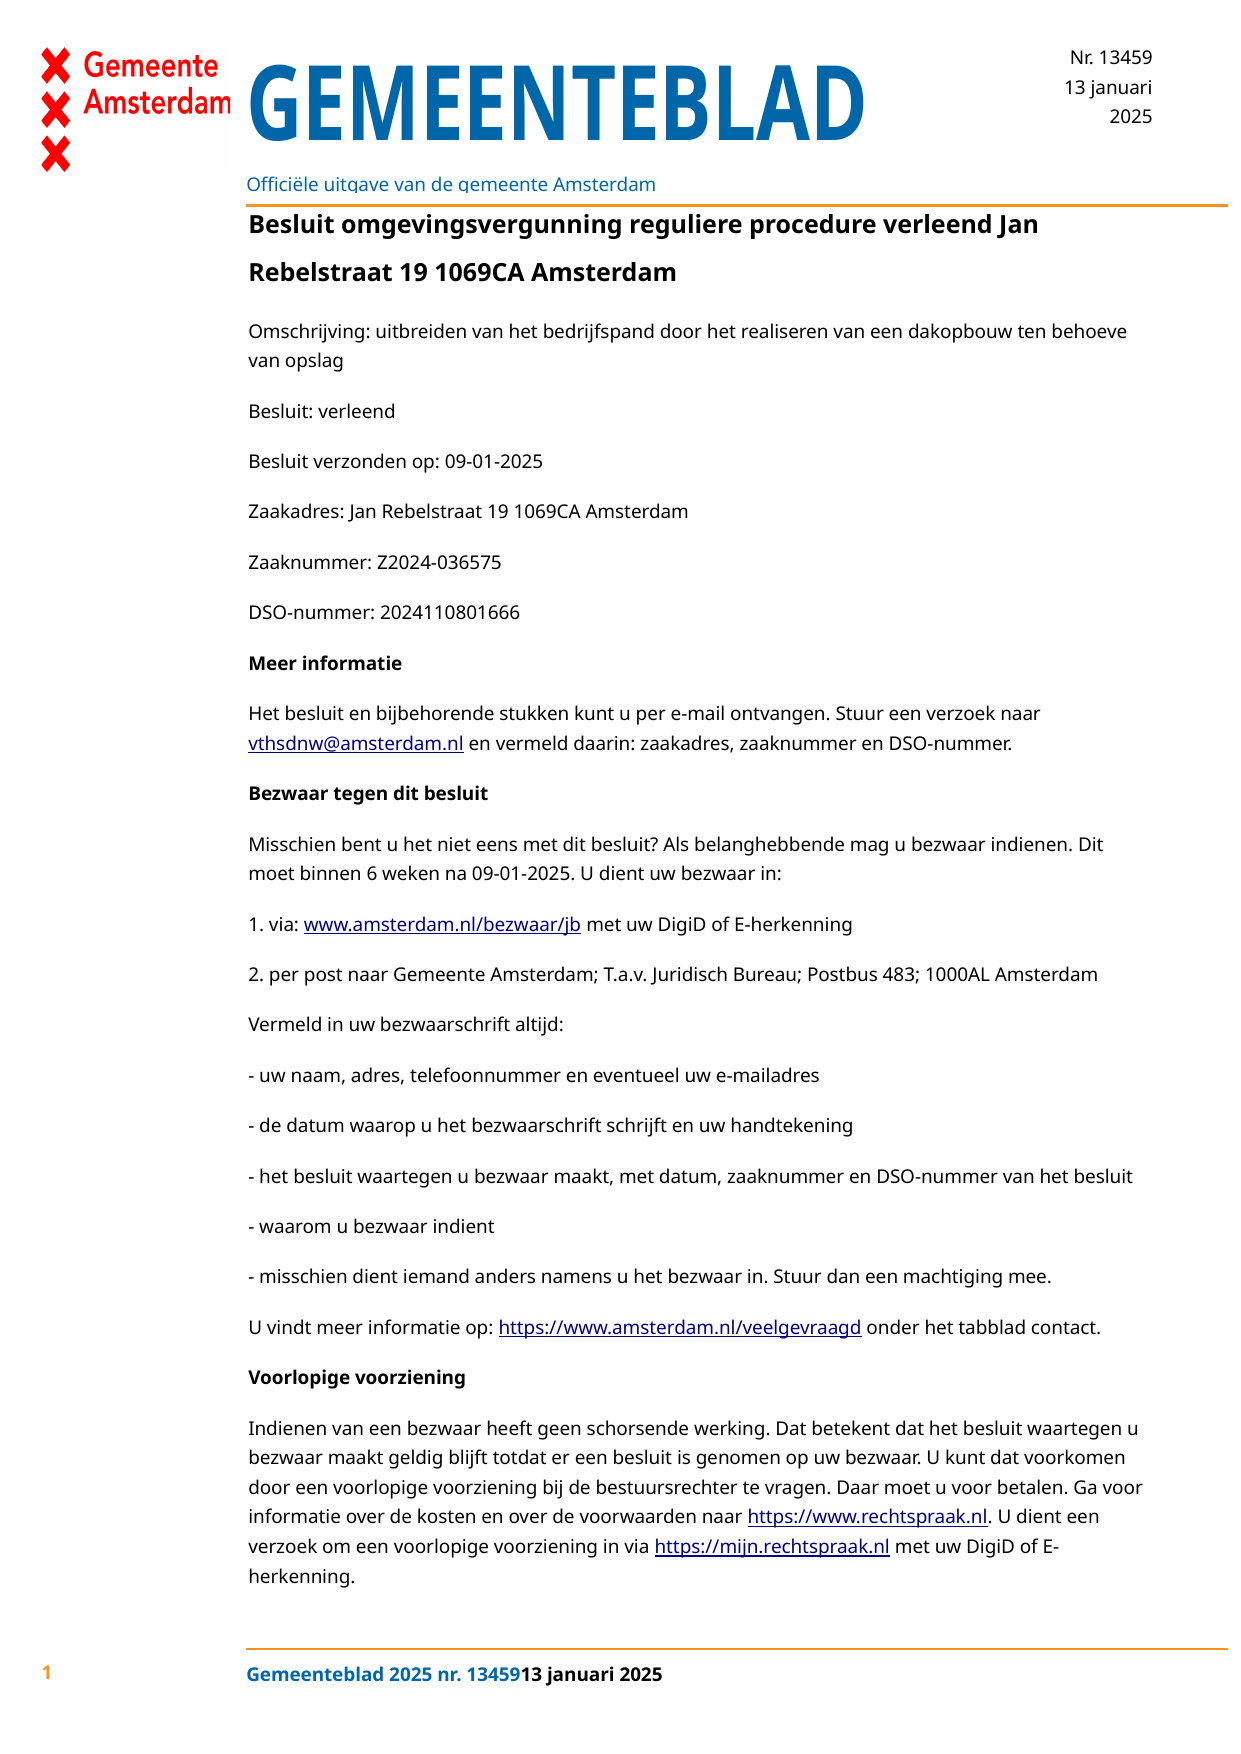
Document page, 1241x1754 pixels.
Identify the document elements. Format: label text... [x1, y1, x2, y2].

text - misschien dient iemand anders namens u het bezwaar in. Stuur dan een machtiging mee. [248, 1264, 1152, 1289]
text Besluit omgevingsvergunning reguliere procedure verleend Jan Rebelstraat 19 1069CA Amsterdam [248, 207, 1152, 288]
text Besluit verzonden op: 09-01-2025 [248, 448, 1152, 474]
text - de datum waarop u het bezwaarschrift schrijft en uw handtekening [248, 1112, 1152, 1138]
text Vermeld in uw bezwaarschrift altijd: [248, 1012, 1152, 1037]
text Het besluit en bijbehorende stukken kunt u per e-mail ontvangen. Stuur een verzoek naar vthsdnw@amsterdam.nl en vermeld daarin: zaakadres, zaaknummer en DSO-nummer. [248, 700, 1152, 756]
text Besluit: verleend [248, 398, 1152, 424]
text - het besluit waartegen u bezwaar maakt, met datum, zaaknummer en DSO-nummer van het besluit [248, 1163, 1152, 1189]
text Zaaknummer: Z2024-036575 [248, 549, 1152, 575]
text Voorlopige voorziening [248, 1364, 1152, 1390]
text Omschrijving: uitbreiden van het bedrijfspand door het realiseren van een dakopbouw ten behoeve van opslag [248, 318, 1152, 373]
text Zaakadres: Jan Rebelstraat 19 1069CA Amsterdam [248, 499, 1152, 524]
text - uw naam, adres, telefoonnummer en eventueel uw e-mailadres [248, 1062, 1152, 1088]
text DSO-nummer: 2024110801666 [248, 599, 1152, 625]
text 2. per post naar Gemeente Amsterdam; T.a.v. Juridisch Bureau; Postbus 483; 1000AL Amsterdam [248, 961, 1152, 987]
text Misschien bent u het niet eens met dit besluit? Als belanghebbende mag u bezwaar indienen. Dit moet binnen 6 weken na 09-01-2025. U dient uw bezwaar in: [248, 831, 1152, 886]
text Indienen van een bezwaar heeft geen schorsende werking. Dat betekent dat het besluit waartegen u bezwaar maakt geldig blijft totdat er een besluit is genomen op uw bezwaar. U kunt dat voorkomen door een voorlopige voorziening bij de bestuursrechter te vragen. Daar moet u voor betalen. Ga voor informatie over de kosten en over de voorwaarden naar https://www.rechtspraak.nl. U dient een verzoek om een voorlopige voorziening in via https://mijn.rechtspraak.nl met uw DigiD of E-herkenning. [248, 1415, 1152, 1589]
text 1. via: www.amsterdam.nl/bezwaar/jb met uw DigiD of E-herkenning [248, 911, 1152, 937]
text - waarom u bezwaar indient [248, 1213, 1152, 1239]
text U vindt meer informatie op: https://www.amsterdam.nl/veelgevraagd onder het tabblad contact. [248, 1314, 1152, 1340]
picture [41, 47, 231, 172]
text Bezwaar tegen dit besluit [248, 780, 1152, 806]
text Meer informatie [248, 650, 1152, 676]
